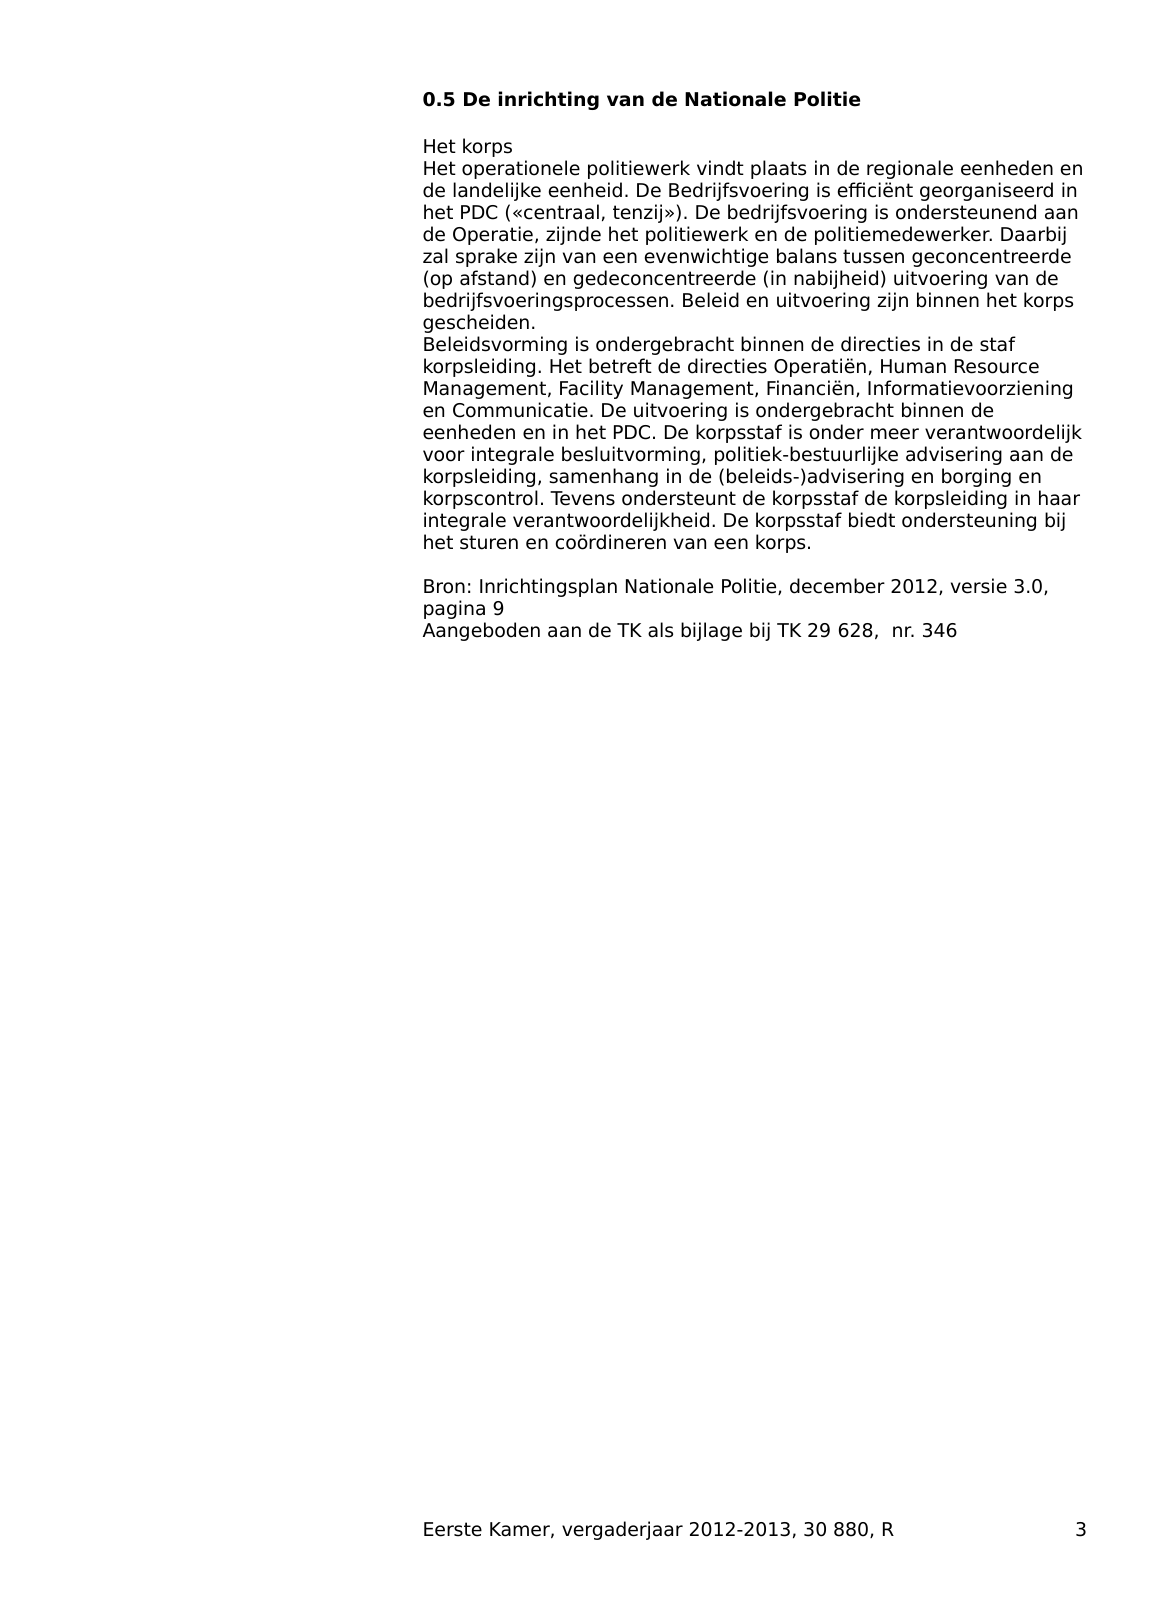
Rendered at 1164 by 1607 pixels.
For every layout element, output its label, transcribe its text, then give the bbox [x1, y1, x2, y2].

subtitle 0.5 De inrichting van de Nationale Politie [422, 89, 1087, 111]
text Bron: Inrichtingsplan Nationale Politie, december 2012, versie 3.0, pagina 9 [422, 576, 1087, 620]
text Het korps [422, 136, 1087, 158]
text Het operationele politiewerk vindt plaats in de regionale eenheden en de landelijke eenheid. De Bedrijfsvoering is efficiënt georganiseerd in het PDC («centraal, tenzij»). De bedrijfsvoering is ondersteunend aan de Operatie, zijnde het politiewerk en de politiemedewerker. Daarbij zal sprake zijn van een evenwichtige balans tussen geconcentreerde (op afstand) en gedeconcentreerde (in nabijheid) uitvoering van de bedrijfsvoeringsprocessen. Beleid en uitvoering zijn binnen het korps gescheiden. [422, 158, 1087, 334]
text Beleidsvorming is ondergebracht binnen de directies in de staf korpsleiding. Het betreft de directies Operatiën, Human Resource Management, Facility Management, Financiën, Informatievoorziening en Communicatie. De uitvoering is ondergebracht binnen de eenheden en in het PDC. De korpsstaf is onder meer verantwoordelijk voor integrale besluitvorming, politiek-bestuurlijke advisering aan de korpsleiding, samenhang in de (beleids-)advisering en borging en korpscontrol. Tevens ondersteunt de korpsstaf de korpsleiding in haar integrale verantwoordelijkheid. De korpsstaf biedt ondersteuning bij het sturen en coördineren van een korps. [422, 334, 1087, 554]
text Aangeboden aan de TK als bijlage bij TK 29 628, nr. 346 [422, 620, 1087, 642]
